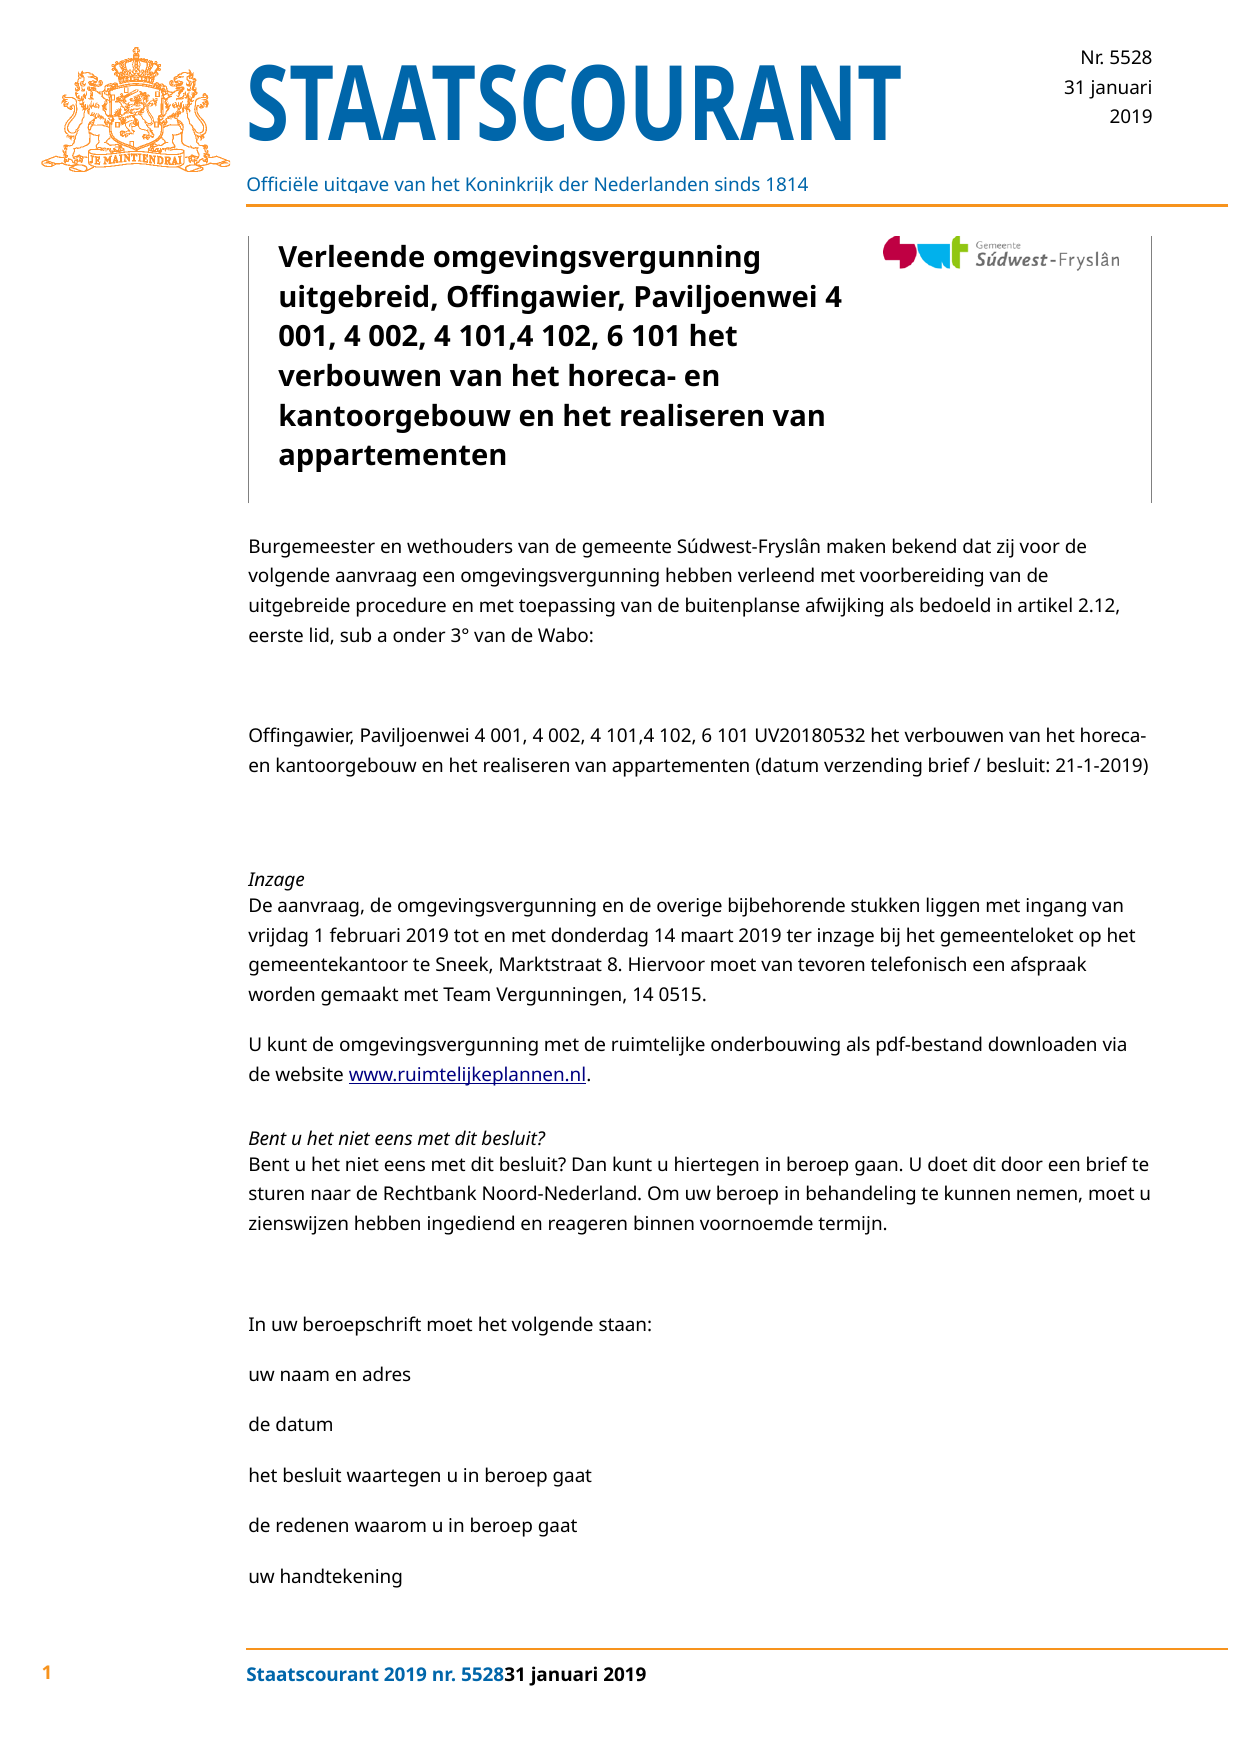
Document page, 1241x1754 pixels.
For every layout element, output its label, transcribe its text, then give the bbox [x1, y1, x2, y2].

table_header [850, 236, 1151, 503]
text de redenen waarom u in beroep gaat [248, 1512, 1152, 1538]
table_header Verleende omgevingsvergunning uitgebreid, Offingawier, Paviljoenwei 4 001, 4 002, 4 101,4 102, 6 101 het verbouwen van het horeca- en kantoorgebouw en het realiseren van appartementen [249, 236, 850, 503]
text Bent u het niet eens met dit besluit? [248, 1125, 1152, 1151]
picture [882, 236, 1119, 272]
text uw handtekening [248, 1563, 1152, 1588]
picture [41, 47, 231, 172]
text De aanvraag, de omgevingsvergunning en de overige bijbehorende stukken liggen met ingang van vrijdag 1 februari 2019 tot en met donderdag 14 maart 2019 ter inzage bij het gemeenteloket op het gemeentekantoor te Sneek, Marktstraat 8. Hiervoor moet van tevoren telefonisch een afspraak worden gemaakt met Team Vergunningen, 14 0515. [248, 892, 1152, 1007]
text de datum [248, 1412, 1152, 1437]
text Bent u het niet eens met dit besluit? Dan kunt u hiertegen in beroep gaan. U doet dit door een brief te sturen naar de Rechtbank Noord-Nederland. Om uw beroep in behandeling te kunnen nemen, moet u zienswijzen hebben ingediend en reageren binnen voornoemde termijn. [248, 1151, 1152, 1236]
text Inzage [248, 867, 1152, 892]
text uw naam en adres [248, 1361, 1152, 1387]
text In uw beroepschrift moet het volgende staan: [248, 1311, 1152, 1336]
text U kunt de omgevingsvergunning met de ruimtelijke onderbouwing als pdf-bestand downloaden via de website www.ruimtelijkeplannen.nl. [248, 1031, 1152, 1087]
text Burgemeester en wethouders van de gemeente Súdwest-Fryslân maken bekend dat zij voor de volgende aanvraag een omgevingsvergunning hebben verleend met voorbereiding van de uitgebreide procedure en met toepassing van de buitenplanse afwijking als bedoeld in artikel 2.12, eerste lid, sub a onder 3° van de Wabo: [248, 533, 1152, 647]
text het besluit waartegen u in beroep gaat [248, 1462, 1152, 1488]
text Offingawier, Paviljoenwei 4 001, 4 002, 4 101,4 102, 6 101 UV20180532 het verbouwen van het horeca- en kantoorgebouw en het realiseren van appartementen (datum verzending brief / besluit: 21-1-2019) [248, 723, 1152, 778]
